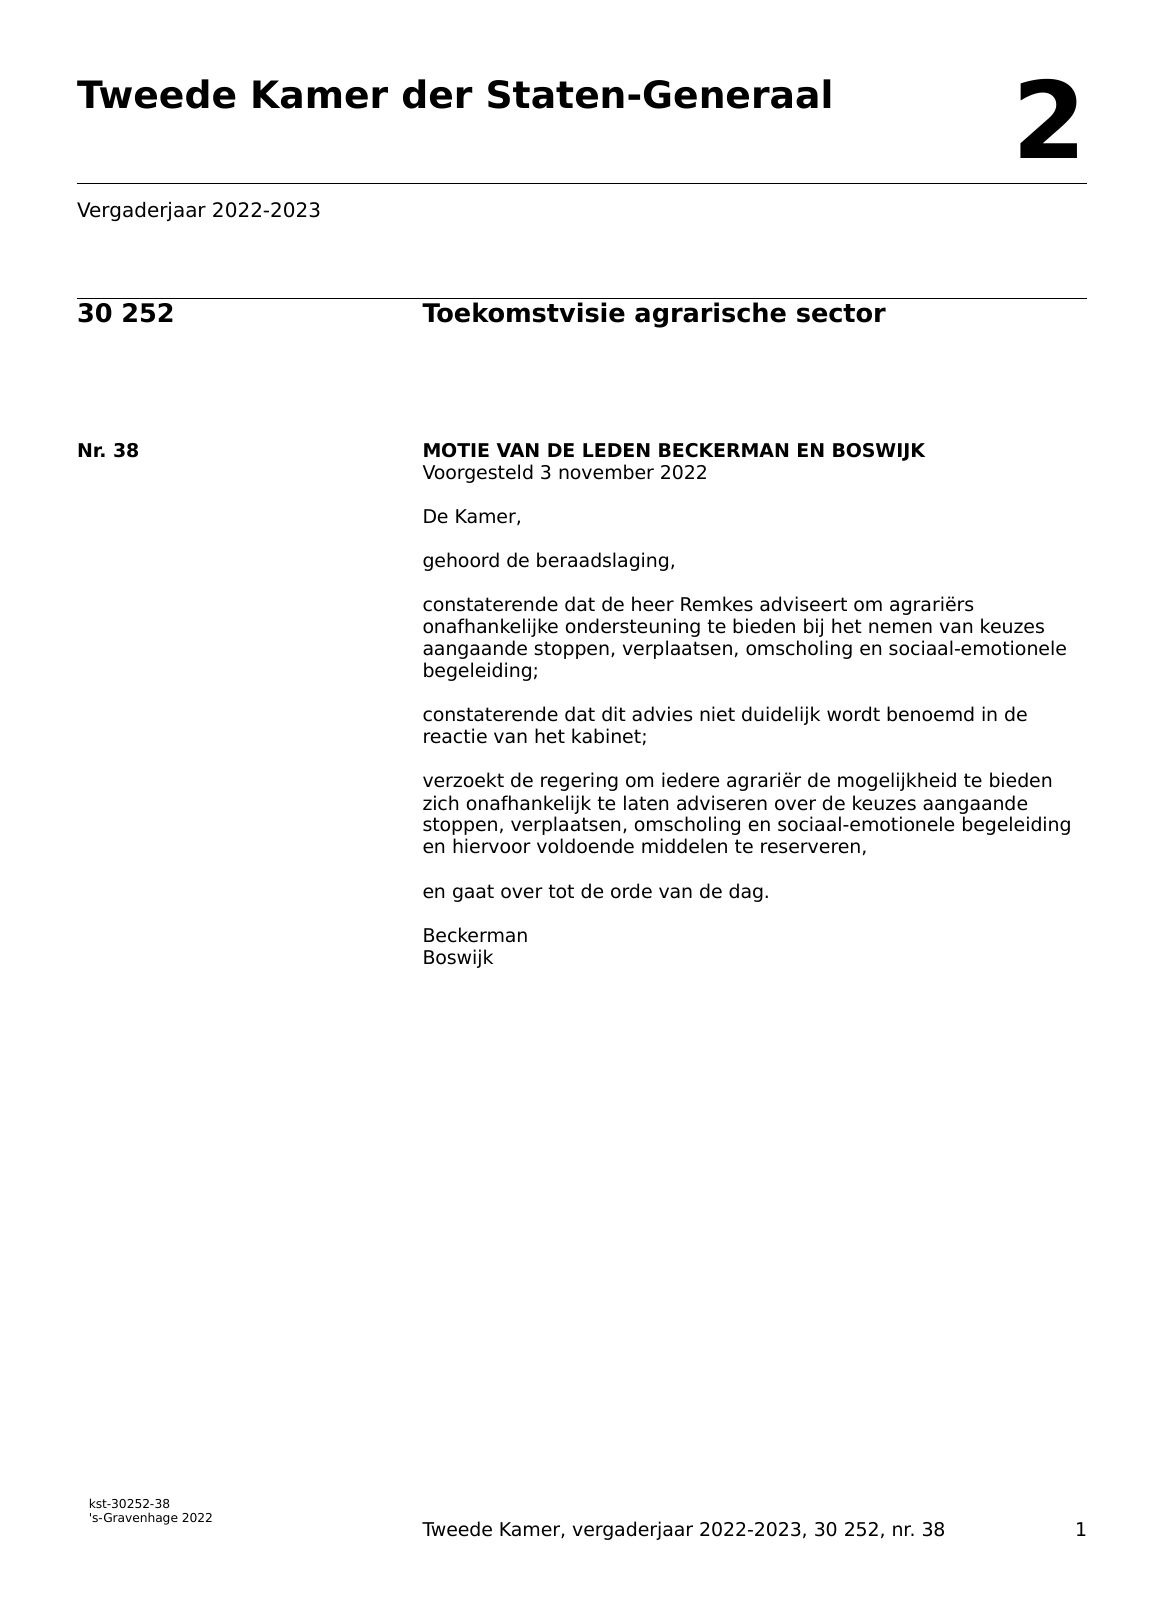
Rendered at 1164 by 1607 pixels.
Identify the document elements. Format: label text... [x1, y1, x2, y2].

table_header Tweede Kamer der Staten-Generaal [77, 59, 886, 183]
text kst-30252-38 [88, 1497, 323, 1511]
text constaterende dat dit advies niet duidelijk wordt benoemd in de reactie van het kabinet; [422, 704, 1087, 748]
subtitle 30 252 Toekomstvisie agrarische sector [77, 299, 1087, 329]
table_header 2 [886, 59, 1087, 183]
text Boswijk [422, 947, 1087, 969]
subtitle Nr. 38 MOTIE VAN DE LEDEN BECKERMAN EN BOSWIJK [77, 440, 1087, 462]
text Beckerman [422, 925, 1087, 947]
text constaterende dat de heer Remkes adviseert om agrariërs onafhankelijke ondersteuning te bieden bij het nemen van keuzes aangaande stoppen, verplaatsen, omscholing en sociaal-emotionele begeleiding; [422, 594, 1087, 682]
text 's-Gravenhage 2022 [88, 1511, 323, 1525]
table_cell Vergaderjaar 2022-2023 [77, 184, 1087, 298]
text en gaat over tot de orde van de dag. [422, 881, 1087, 902]
text Voorgesteld 3 november 2022 [422, 462, 1087, 484]
text De Kamer, [422, 506, 1087, 528]
text gehoord de beraadslaging, [422, 550, 1087, 572]
text verzoekt de regering om iedere agrariër de mogelijkheid te bieden zich onafhankelijk te laten adviseren over de keuzes aangaande stoppen, verplaatsen, omscholing en sociaal-emotionele begeleiding en hiervoor voldoende middelen te reserveren, [422, 770, 1087, 858]
